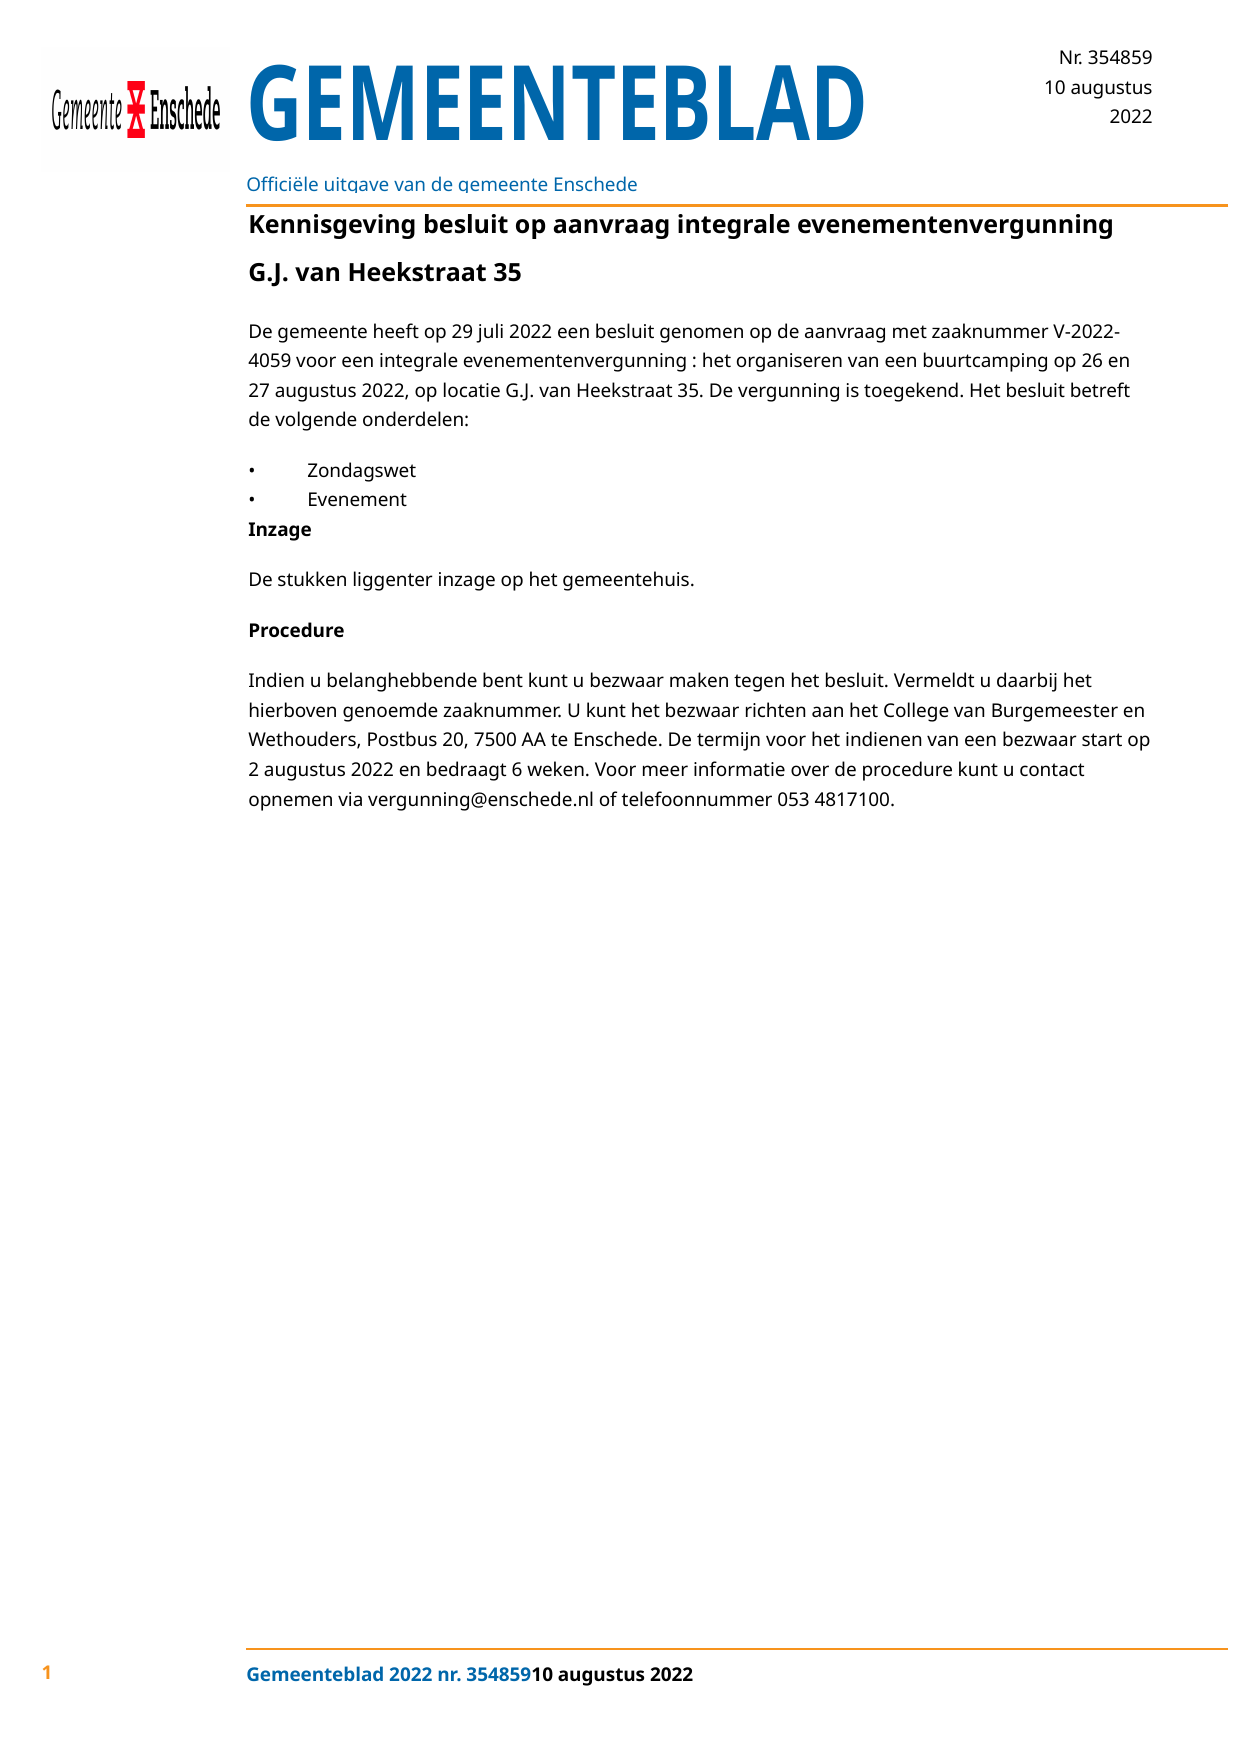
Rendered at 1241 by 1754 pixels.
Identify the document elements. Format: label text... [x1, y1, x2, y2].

list Zondagswet [248, 457, 1152, 483]
text Indien u belanghebbende bent kunt u bezwaar maken tegen het besluit. Vermeldt u daarbij het hierboven genoemde zaaknummer. U kunt het bezwaar richten aan het College van Burgemees­ter en Wethouders, Postbus 20, 7500 AA te Enschede. De termijn voor het indienen van een bezwaar start op 2 augustus 2022 en bedraagt 6 weken. Voor meer informatie over de procedure kunt u contact opnemen via vergunning@enschede.nl of telefoonnummer 053 4817100. [248, 667, 1152, 812]
text De stukken liggenter inzage op het gemeentehuis. [248, 567, 1152, 592]
text De gemeente heeft op 29 juli 2022 een besluit genomen op de aanvraag met zaaknummer V-2022-4059 voor een integrale evenementenvergunning : het organiseren van een buurtcamping op 26 en 27 augustus 2022, op locatie G.J. van Heekstraat 35. De vergunning is toegekend. Het besluit betreft de volgende onderdelen: [248, 318, 1152, 432]
picture [41, 47, 231, 172]
text Kennisgeving besluit op aanvraag integrale evenementenvergunning G.J. van Heekstraat 35 [248, 207, 1152, 288]
list Evenement [248, 487, 1152, 512]
text Procedure [248, 617, 1152, 643]
text Inzage [248, 516, 1152, 542]
